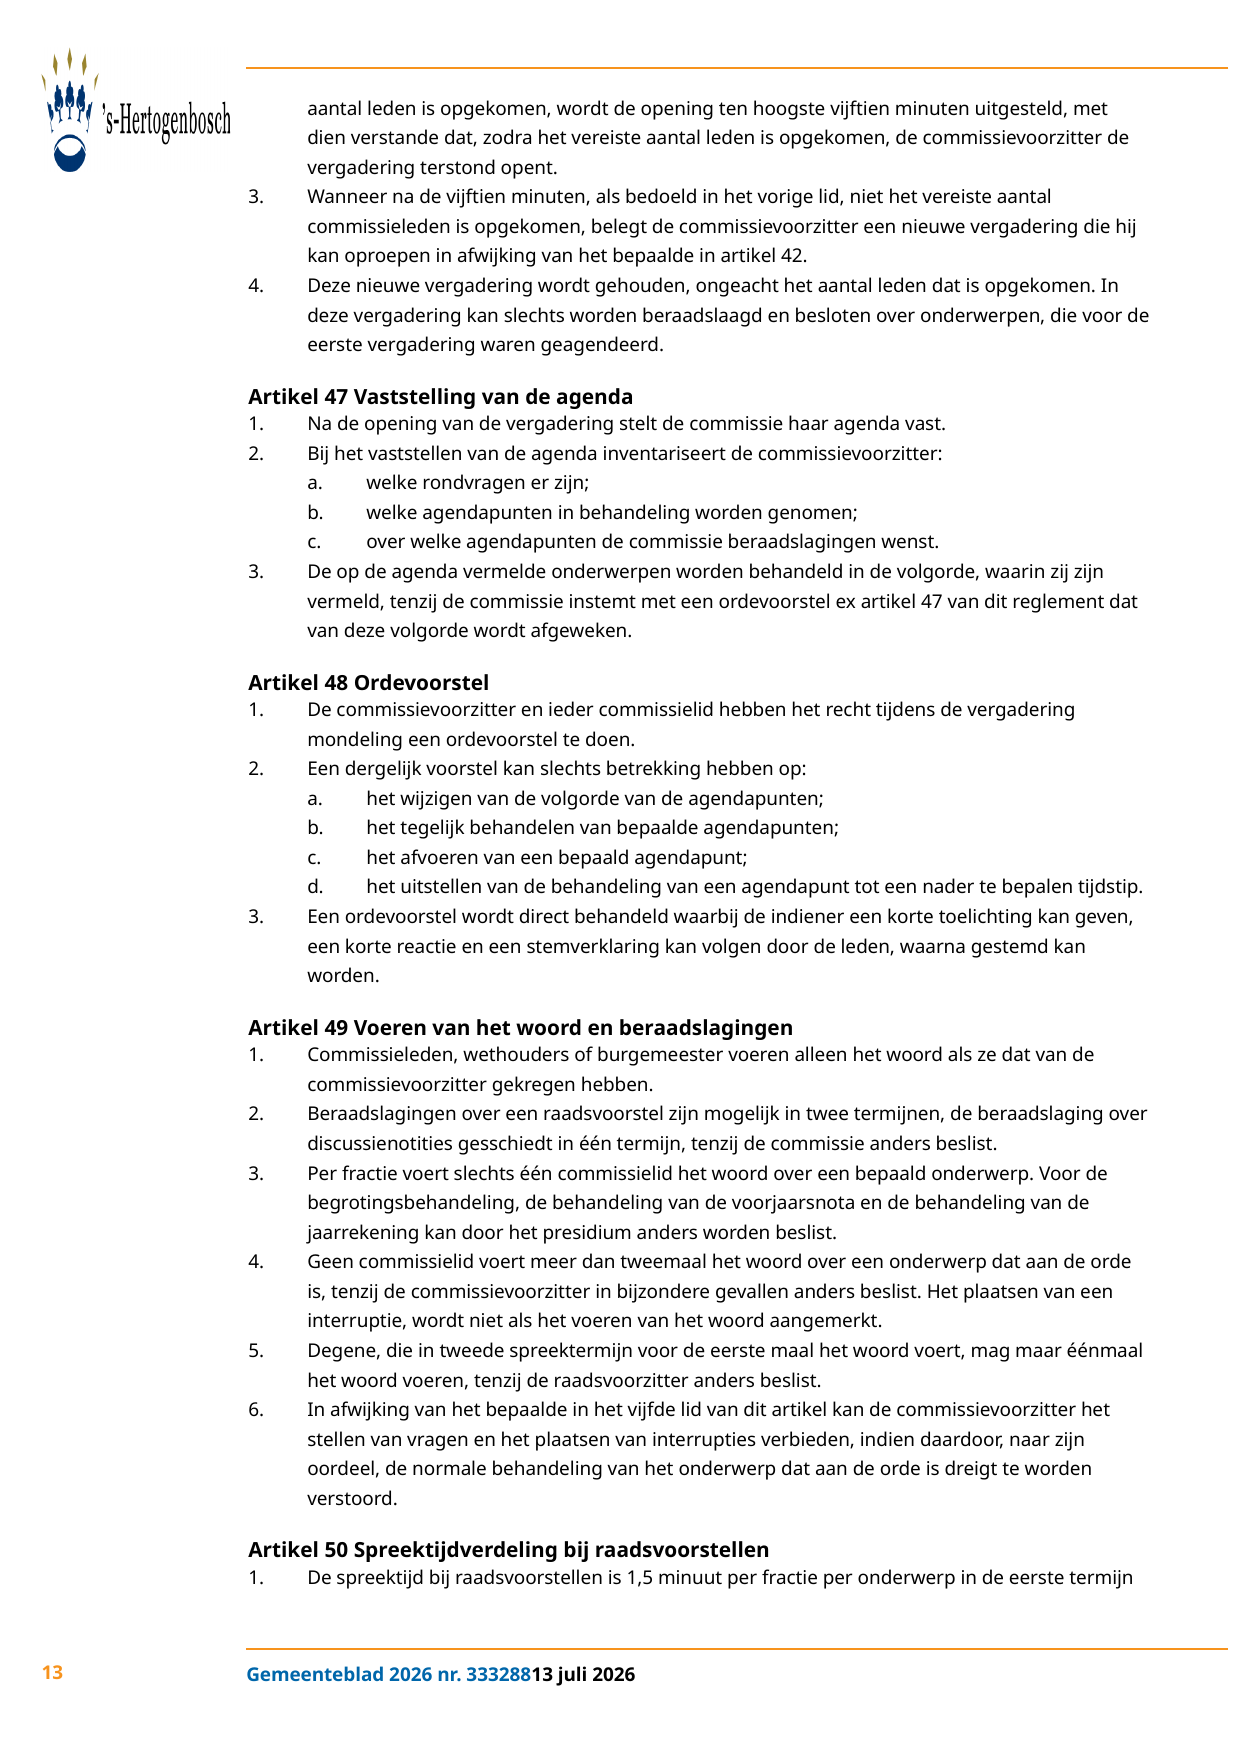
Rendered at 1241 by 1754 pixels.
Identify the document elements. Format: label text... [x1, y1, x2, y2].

list Wanneer na de vijftien minuten, als bedoeld in het vorige lid, niet het vereiste aantal commissieleden is opgekomen, belegt de commissievoorzitter een nieuwe vergadering die hij kan oproepen in afwijking van het bepaalde in artikel 42. [248, 183, 1152, 268]
text Artikel 50 Spreektijdverdeling bij raadsvoorstellen [248, 1536, 1152, 1564]
list het tegelijk behandelen van bepaalde agendapunten; [307, 814, 1152, 840]
list Per fractie voert slechts één commissielid het woord over een bepaald onderwerp. Voor de begrotingsbehandeling, de behandeling van de voorjaarsnota en de behandeling van de jaarrekening kan door het presidium anders worden beslist. [248, 1160, 1152, 1244]
list welke rondvragen er zijn; [307, 469, 1152, 495]
list Geen commissielid voert meer dan tweemaal het woord over een onderwerp dat aan de orde is, tenzij de commissievoorzitter in bijzondere gevallen anders beslist. Het plaatsen van een interruptie, wordt niet als het voeren van het woord aangemerkt. [248, 1248, 1152, 1333]
list Degene, die in tweede spreektermijn voor de eerste maal het woord voert, mag maar éénmaal het woord voeren, tenzij de raadsvoorzitter anders beslist. [248, 1337, 1152, 1392]
list Een dergelijk voorstel kan slechts betrekking hebben op: [248, 755, 1152, 781]
list over welke agendapunten de commissie beraadslagingen wenst. [307, 529, 1152, 554]
list In afwijking van het bepaalde in het vijfde lid van dit artikel kan de commissievoorzitter het stellen van vragen en het plaatsen van interrupties verbieden, indien daardoor, naar zijn oordeel, de normale behandeling van het onderwerp dat aan de orde is dreigt te worden verstoord. [248, 1396, 1152, 1511]
list Bij het vaststellen van de agenda inventariseert de commissievoorzitter: [248, 440, 1152, 466]
list het wijzigen van de volgorde van de agendapunten; [307, 785, 1152, 811]
list aantal leden is opgekomen, wordt de opening ten hoogste vijftien minuten uitgesteld, met dien verstande dat, zodra het vereiste aantal leden is opgekomen, de commissievoorzitter de vergadering terstond opent. [248, 95, 1152, 180]
list De spreektijd bij raadsvoorstellen is 1,5 minuut per fractie per onderwerp in de eerste termijn [248, 1564, 1152, 1590]
list het uitstellen van de behandeling van een agendapunt tot een nader te bepalen tijdstip. [307, 874, 1152, 899]
text Artikel 48 Ordevoorstel [248, 668, 1152, 696]
list Beraadslagingen over een raadsvoorstel zijn mogelijk in twee termijnen, de beraadslaging over discussienotities gesschiedt in één termijn, tenzij de commissie anders beslist. [248, 1101, 1152, 1156]
list Commissieleden, wethouders of burgemeester voeren alleen het woord als ze dat van de commissievoorzitter gekregen hebben. [248, 1041, 1152, 1097]
list De commissievoorzitter en ieder commissielid hebben het recht tijdens de vergadering mondeling een ordevoorstel te doen. [248, 696, 1152, 752]
list het afvoeren van een bepaald agendapunt; [307, 844, 1152, 870]
text Artikel 47 Vaststelling van de agenda [248, 382, 1152, 410]
list Deze nieuwe vergadering wordt gehouden, ongeacht het aantal leden dat is opgekomen. In deze vergadering kan slechts worden beraadslaagd en besloten over onderwerpen, die voor de eerste vergadering waren geagendeerd. [248, 272, 1152, 357]
list Een ordevoorstel wordt direct behandeld waarbij de indiener een korte toelichting kan geven, een korte reactie en een stemverklaring kan volgen door de leden, waarna gestemd kan worden. [248, 903, 1152, 988]
list De op de agenda vermelde onderwerpen worden behandeld in de volgorde, waarin zij zijn vermeld, tenzij de commissie instemt met een ordevoorstel ex artikel 47 van dit reglement dat van deze volgorde wordt afgeweken. [248, 558, 1152, 643]
picture [41, 47, 231, 172]
list welke agendapunten in behandeling worden genomen; [307, 499, 1152, 525]
list Na de opening van de vergadering stelt de commissie haar agenda vast. [248, 410, 1152, 436]
text Artikel 49 Voeren van het woord en beraadslagingen [248, 1013, 1152, 1041]
